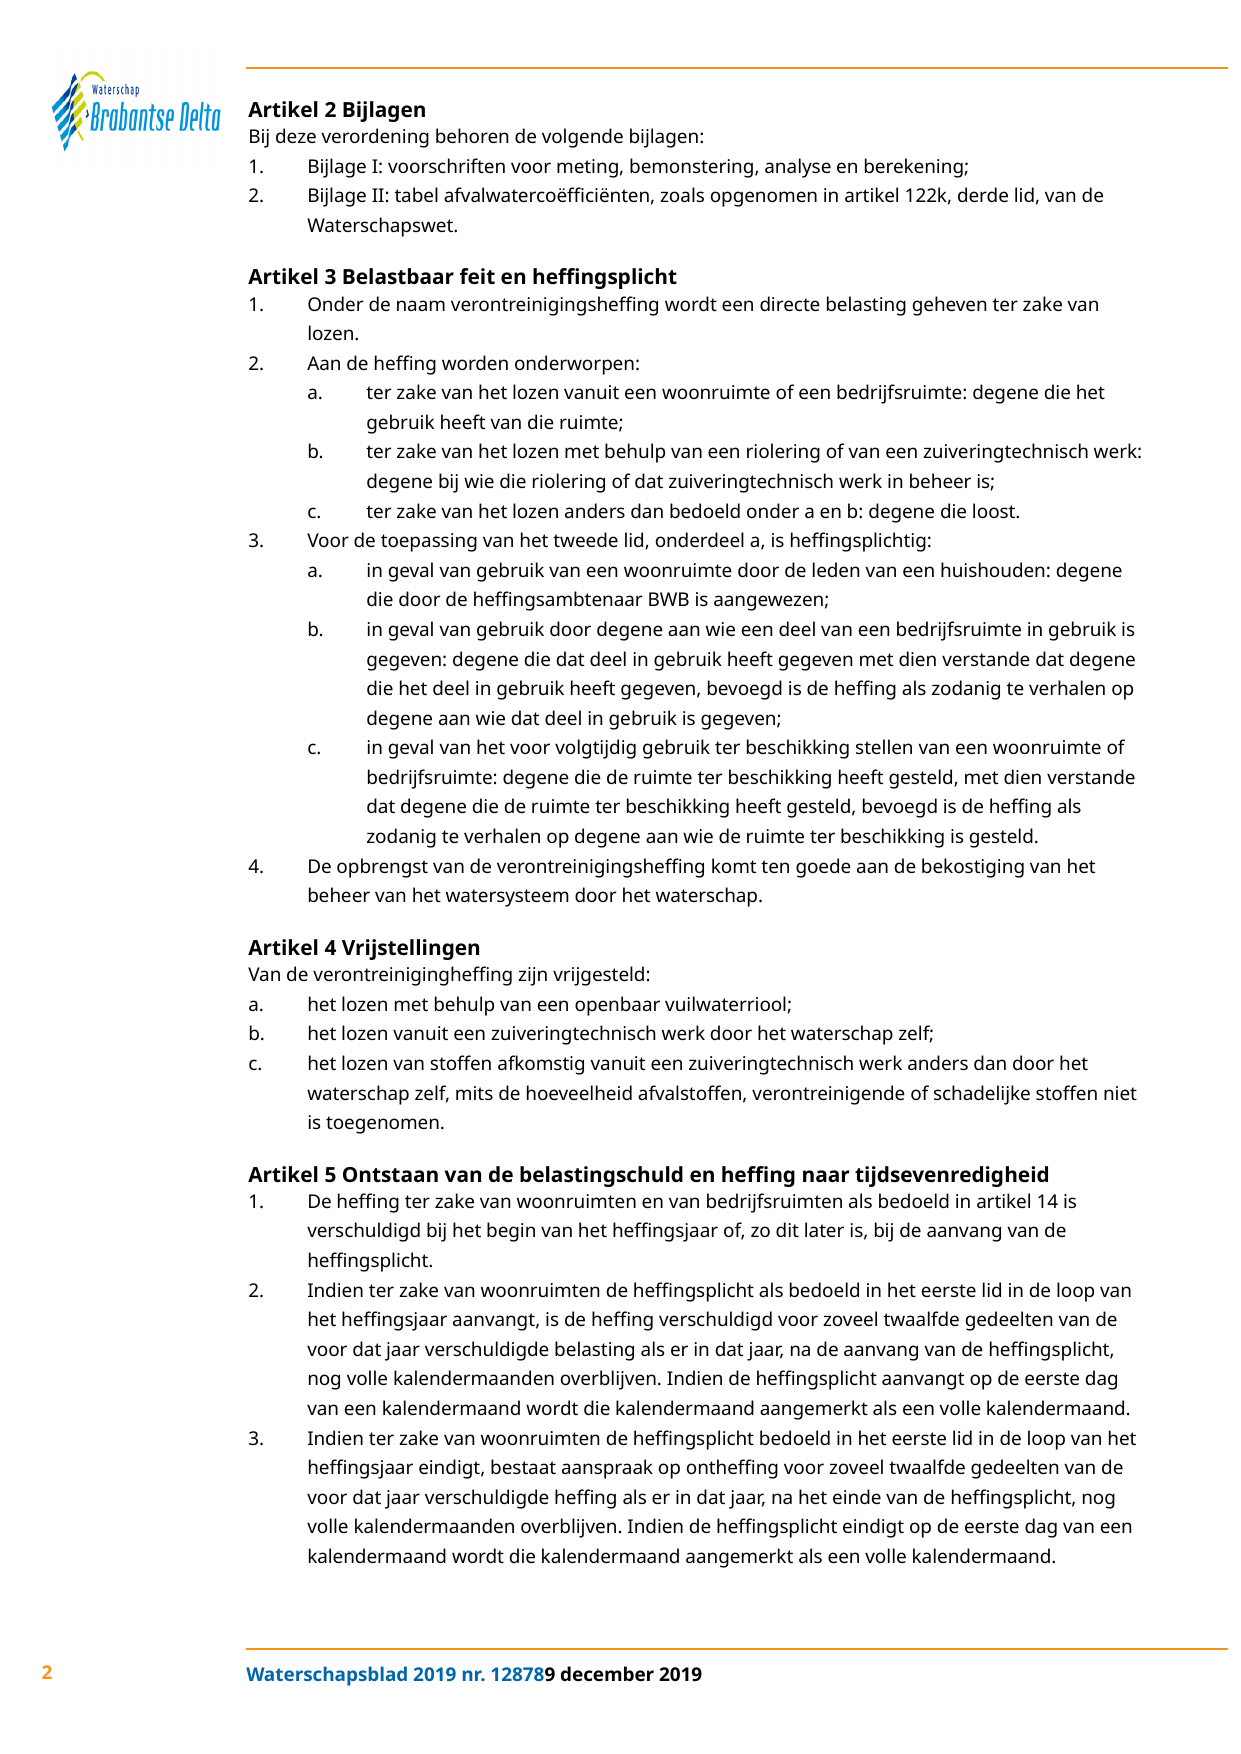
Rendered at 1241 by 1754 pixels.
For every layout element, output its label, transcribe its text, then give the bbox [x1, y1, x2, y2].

list Bijlage I: voorschriften voor meting, bemonstering, analyse en berekening; [248, 153, 1152, 178]
list in geval van gebruik door degene aan wie een deel van een bedrijfsruimte in gebruik is gegeven: degene die dat deel in gebruik heeft gegeven met dien verstande dat degene die het deel in gebruik heeft gegeven, bevoegd is de heffing als zodanig te verhalen op degene aan wie dat deel in gebruik is gegeven; [307, 616, 1152, 731]
list het lozen van stoffen afkomstig vanuit een zuiveringtechnisch werk anders dan door het waterschap zelf, mits de hoeveelheid afvalstoffen, verontreinigende of schadelijke stoffen niet is toegenomen. [248, 1050, 1152, 1135]
list het lozen vanuit een zuiveringtechnisch werk door het waterschap zelf; [248, 1021, 1152, 1046]
text Artikel 2 Bijlagen [248, 95, 1152, 123]
list Voor de toepassing van het tweede lid, onderdeel a, is heffingsplichtig: [248, 527, 1152, 553]
text Bij deze verordening behoren de volgende bijlagen: [248, 123, 1152, 149]
list Onder de naam verontreinigingsheffing wordt een directe belasting geheven ter zake van lozen. [248, 291, 1152, 346]
list ter zake van het lozen met behulp van een riolering of van een zuiveringtechnisch werk: degene bij wie die riolering of dat zuiveringtechnisch werk in beheer is; [307, 439, 1152, 494]
text Van de verontreinigingheffing zijn vrijgesteld: [248, 961, 1152, 987]
list De heffing ter zake van woonruimten en van bedrijfsruimten als bedoeld in artikel 14 is verschuldigd bij het begin van het heffingsjaar of, zo dit later is, bij de aanvang van de heffingsplicht. [248, 1188, 1152, 1273]
list Aan de heffing worden onderworpen: [248, 350, 1152, 376]
picture [41, 47, 231, 172]
list De opbrengst van de verontreinigingsheffing komt ten goede aan de bekostiging van het beheer van het watersysteem door het waterschap. [248, 853, 1152, 908]
list in geval van het voor volgtijdig gebruik ter beschikking stellen van een woonruimte of bedrijfsruimte: degene die de ruimte ter beschikking heeft gesteld, met dien verstande dat degene die de ruimte ter beschikking heeft gesteld, bevoegd is de heffing als zodanig te verhalen op degene aan wie de ruimte ter beschikking is gesteld. [307, 734, 1152, 849]
list in geval van gebruik van een woonruimte door de leden van een huishouden: degene die door de heffingsambtenaar BWB is aangewezen; [307, 557, 1152, 612]
list Indien ter zake van woonruimten de heffingsplicht als bedoeld in het eerste lid in de loop van het heffingsjaar aanvangt, is de heffing verschuldigd voor zoveel twaalfde gedeelten van de voor dat jaar verschuldigde belasting als er in dat jaar, na de aanvang van de heffingsplicht, nog volle kalendermaanden overblijven. Indien de heffingsplicht aanvangt op de eerste dag van een kalendermaand wordt die kalendermaand aangemerkt als een volle kalendermaand. [248, 1277, 1152, 1421]
list ter zake van het lozen anders dan bedoeld onder a en b: degene die loost. [307, 498, 1152, 524]
list Bijlage II: tabel afvalwatercoëfficiënten, zoals opgenomen in artikel 122k, derde lid, van de Waterschapswet. [248, 182, 1152, 238]
list ter zake van het lozen vanuit een woonruimte of een bedrijfsruimte: degene die het gebruik heeft van die ruimte; [307, 379, 1152, 435]
text Artikel 5 Ontstaan van de belastingschuld en heffing naar tijdsevenredigheid [248, 1160, 1152, 1188]
text Artikel 3 Belastbaar feit en heffingsplicht [248, 262, 1152, 291]
list het lozen met behulp van een openbaar vuilwaterriool; [248, 991, 1152, 1017]
list Indien ter zake van woonruimten de heffingsplicht bedoeld in het eerste lid in de loop van het heffingsjaar eindigt, bestaat aanspraak op ontheffing voor zoveel twaalfde gedeelten van de voor dat jaar verschuldigde heffing als er in dat jaar, na het einde van de heffingsplicht, nog volle kalendermaanden overblijven. Indien de heffingsplicht eindigt op de eerste dag van een kalendermaand wordt die kalendermaand aangemerkt als een volle kalendermaand. [248, 1425, 1152, 1569]
text Artikel 4 Vrijstellingen [248, 933, 1152, 961]
